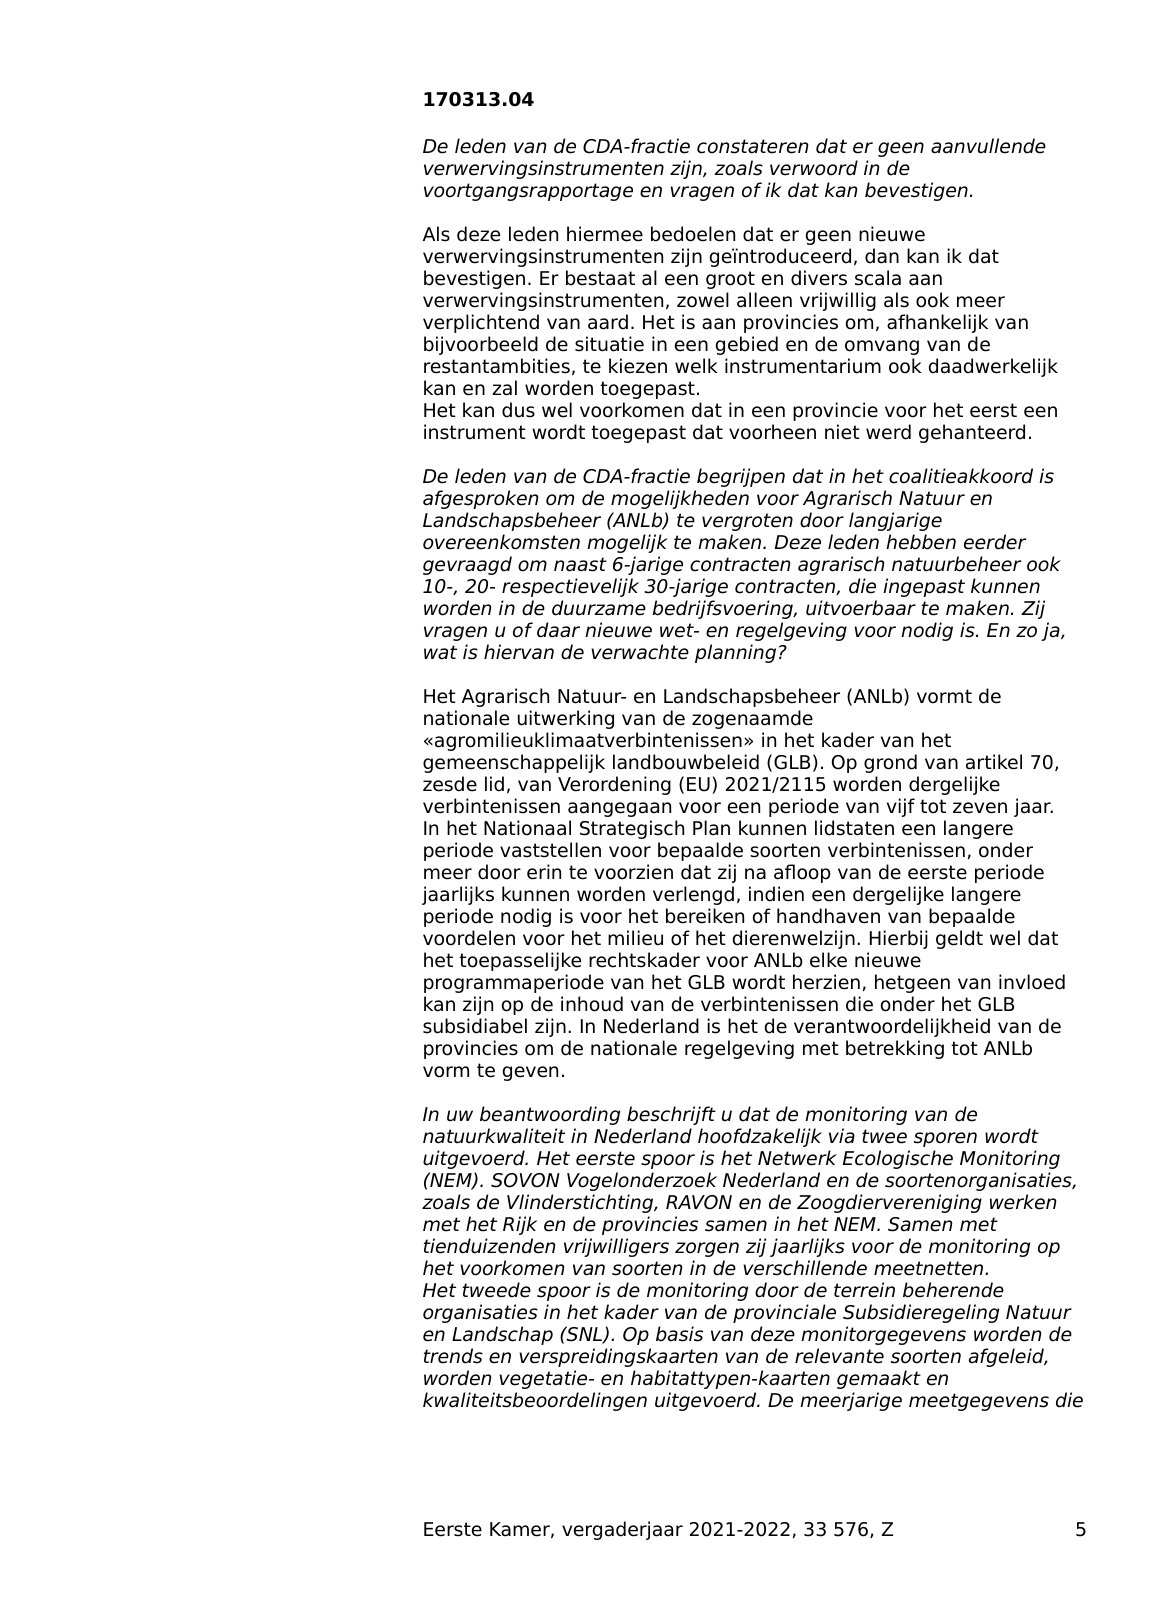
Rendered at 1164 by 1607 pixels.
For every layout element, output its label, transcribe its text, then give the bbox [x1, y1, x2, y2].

text Het tweede spoor is de monitoring door de terrein beherende organisaties in het kader van de provinciale Subsidieregeling Natuur en Landschap (SNL). Op basis van deze monitorgegevens worden de trends en verspreidingskaarten van de relevante soorten afgeleid, worden vegetatie- en habitattypen-kaarten gemaakt en kwaliteitsbeoordelingen uitgevoerd. De meerjarige meetgegevens die [422, 1280, 1087, 1412]
text In het Nationaal Strategisch Plan kunnen lidstaten een langere periode vaststellen voor bepaalde soorten verbintenissen, onder meer door erin te voorzien dat zij na afloop van de eerste periode jaarlijks kunnen worden verlengd, indien een dergelijke langere periode nodig is voor het bereiken of handhaven van bepaalde voordelen voor het milieu of het dierenwelzijn. Hierbij geldt wel dat het toepasselijke rechtskader voor ANLb elke nieuwe programmaperiode van het GLB wordt herzien, hetgeen van invloed kan zijn op de inhoud van de verbintenissen die onder het GLB subsidiabel zijn. In Nederland is het de verantwoordelijkheid van de provincies om de nationale regelgeving met betrekking tot ANLb vorm te geven. [422, 818, 1087, 1082]
subtitle 170313.04 [422, 89, 1087, 111]
text Als deze leden hiermee bedoelen dat er geen nieuwe verwervingsinstrumenten zijn geïntroduceerd, dan kan ik dat bevestigen. Er bestaat al een groot en divers scala aan verwervingsinstrumenten, zowel alleen vrijwillig als ook meer verplichtend van aard. Het is aan provincies om, afhankelijk van bijvoorbeeld de situatie in een gebied en de omvang van de restantambities, te kiezen welk instrumentarium ook daadwerkelijk kan en zal worden toegepast. [422, 224, 1087, 400]
text Het kan dus wel voorkomen dat in een provincie voor het eerst een instrument wordt toegepast dat voorheen niet werd gehanteerd. [422, 400, 1087, 444]
text In uw beantwoording beschrijft u dat de monitoring van de natuurkwaliteit in Nederland hoofdzakelijk via twee sporen wordt uitgevoerd. Het eerste spoor is het Netwerk Ecologische Monitoring (NEM). SOVON Vogelonderzoek Nederland en de soortenorganisaties, zoals de Vlinderstichting, RAVON en de Zoogdiervereniging werken met het Rijk en de provincies samen in het NEM. Samen met tienduizenden vrijwilligers zorgen zij jaarlijks voor de monitoring op het voorkomen van soorten in de verschillende meetnetten. [422, 1104, 1087, 1280]
text De leden van de CDA-fractie begrijpen dat in het coalitieakkoord is afgesproken om de mogelijkheden voor Agrarisch Natuur en Landschapsbeheer (ANLb) te vergroten door langjarige overeenkomsten mogelijk te maken. Deze leden hebben eerder gevraagd om naast 6-jarige contracten agrarisch natuurbeheer ook 10-, 20- respectievelijk 30-jarige contracten, die ingepast kunnen worden in de duurzame bedrijfsvoering, uitvoerbaar te maken. Zij vragen u of daar nieuwe wet- en regelgeving voor nodig is. En zo ja, wat is hiervan de verwachte planning? [422, 466, 1087, 664]
text Het Agrarisch Natuur- en Landschapsbeheer (ANLb) vormt de nationale uitwerking van de zogenaamde «agromilieuklimaatverbintenissen» in het kader van het gemeenschappelijk landbouwbeleid (GLB). Op grond van artikel 70, zesde lid, van Verordening (EU) 2021/2115 worden dergelijke verbintenissen aangegaan voor een periode van vijf tot zeven jaar. [422, 686, 1087, 818]
text De leden van de CDA-fractie constateren dat er geen aanvullende verwervingsinstrumenten zijn, zoals verwoord in de voortgangsrapportage en vragen of ik dat kan bevestigen. [422, 136, 1087, 202]
